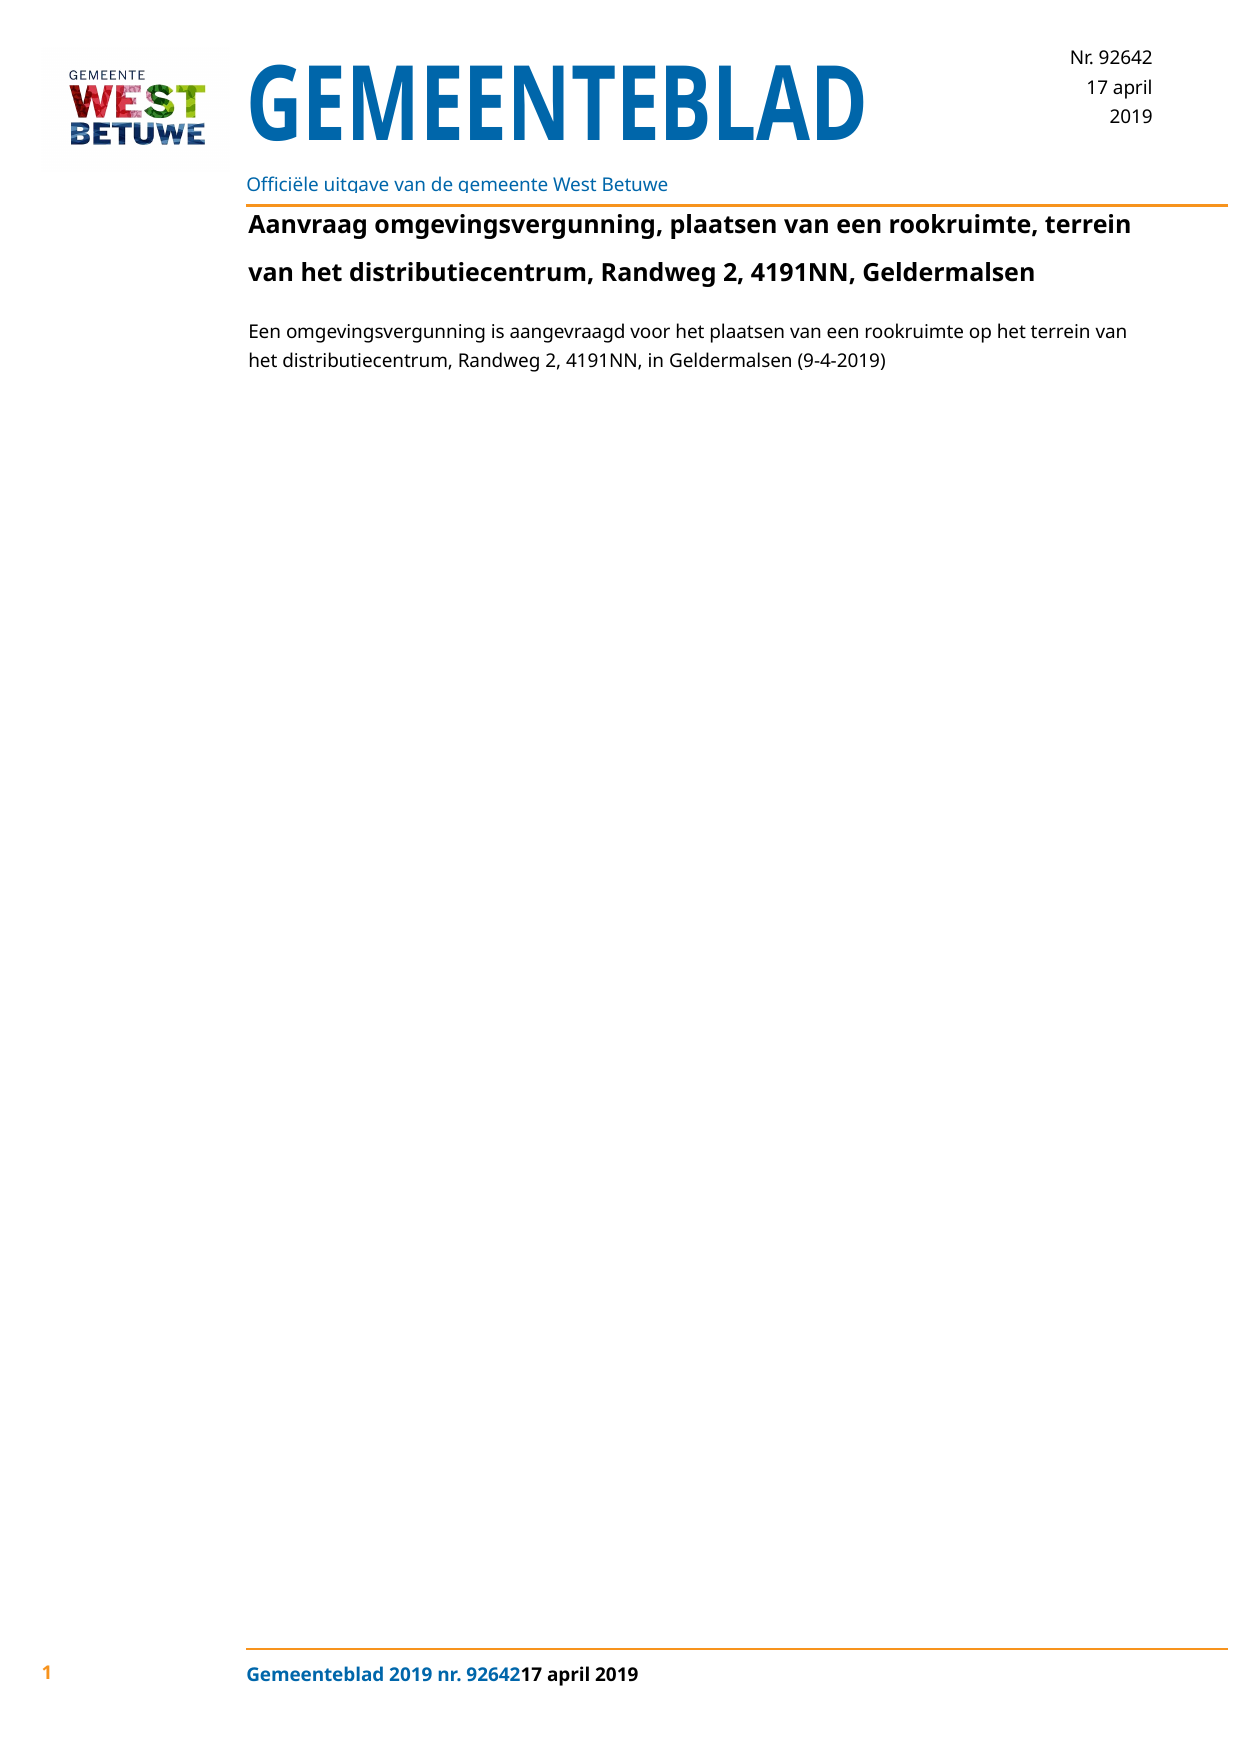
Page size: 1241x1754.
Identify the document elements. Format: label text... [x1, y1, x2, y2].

text Een omgevingsvergunning is aangevraagd voor het plaatsen van een rookruimte op het terrein van het distributiecentrum, Randweg 2, 4191NN, in Geldermalsen (9-4-2019) [248, 318, 1152, 373]
picture [41, 47, 231, 172]
text Aanvraag omgevingsvergunning, plaatsen van een rookruimte, terrein van het distributiecentrum, Randweg 2, 4191NN, Geldermalsen [248, 207, 1152, 288]
